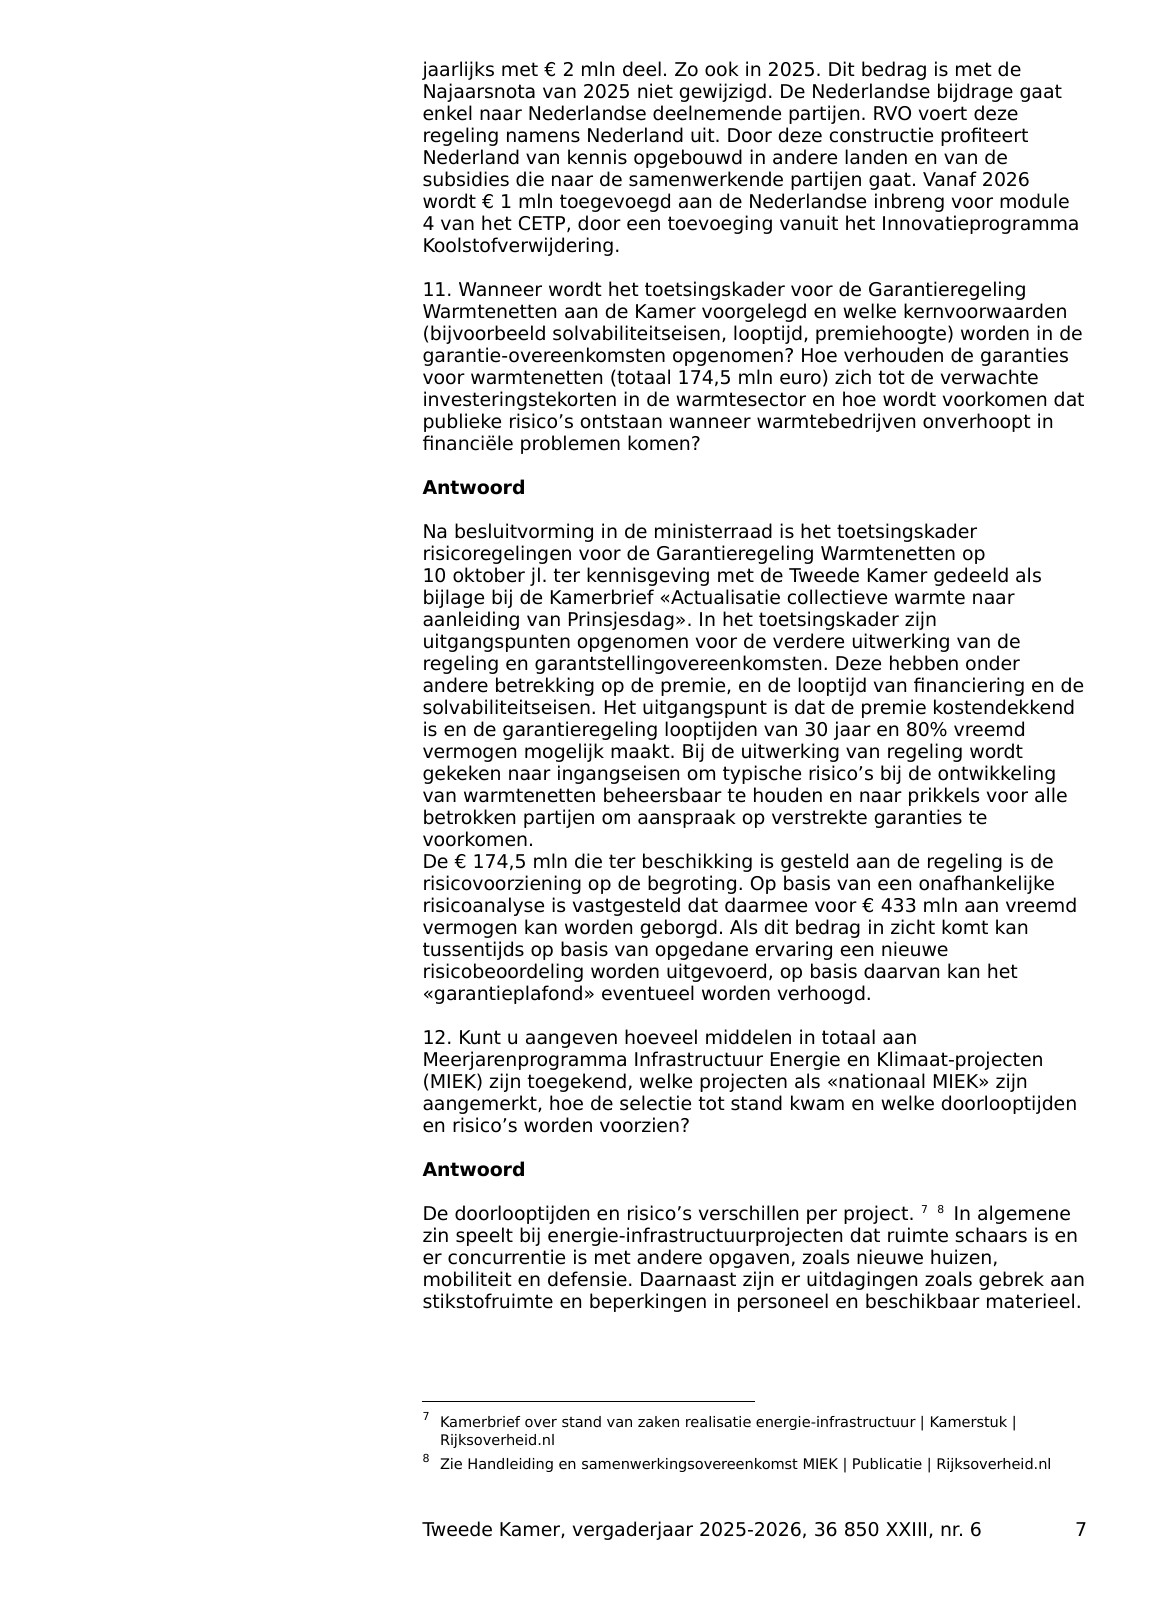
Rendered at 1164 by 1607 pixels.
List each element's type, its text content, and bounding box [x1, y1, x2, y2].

subtitle Antwoord [422, 1159, 1087, 1181]
text De doorlooptijden en risico’s verschillen per project. In algemene zin speelt bij energie-infrastructuurprojecten dat ruimte schaars is en er concurrentie is met andere opgaven, zoals nieuwe huizen, mobiliteit en defensie. Daarnaast zijn er uitdagingen zoals gebrek aan stikstofruimte en beperkingen in personeel en beschikbaar materieel. [422, 1203, 1087, 1313]
text Kamerbrief over stand van zaken realisatie energie-infrastructuur | Kamerstuk | Rijksoverheid.nl [422, 1410, 1087, 1449]
text De € 174,5 mln die ter beschikking is gesteld aan de regeling is de risicovoorziening op de begroting. Op basis van een onafhankelijke risicoanalyse is vastgesteld dat daarmee voor € 433 mln aan vreemd vermogen kan worden geborgd. Als dit bedrag in zicht komt kan tussentijds op basis van opgedane ervaring een nieuwe risicobeoordeling worden uitgevoerd, op basis daarvan kan het «garantieplafond» eventueel worden verhoogd. [422, 851, 1087, 1005]
subtitle Antwoord [422, 477, 1087, 499]
text Zie Handleiding en samenwerkingsovereenkomst MIEK | Publicatie | Rijksoverheid.nl [422, 1452, 1087, 1474]
text jaarlijks met € 2 mln deel. Zo ook in 2025. Dit bedrag is met de Najaarsnota van 2025 niet gewijzigd. De Nederlandse bijdrage gaat enkel naar Nederlandse deelnemende partijen. RVO voert deze regeling namens Nederland uit. Door deze constructie profiteert Nederland van kennis opgebouwd in andere landen en van de subsidies die naar de samenwerkende partijen gaat. Vanaf 2026 wordt € 1 mln toegevoegd aan de Nederlandse inbreng voor module 4 van het CETP, door een toevoeging vanuit het Innovatieprogramma Koolstofverwijdering. [422, 59, 1087, 257]
text 11. Wanneer wordt het toetsingskader voor de Garantieregeling Warmtenetten aan de Kamer voorgelegd en welke kernvoorwaarden (bijvoorbeeld solvabiliteitseisen, looptijd, premiehoogte) worden in de garantie-overeenkomsten opgenomen? Hoe verhouden de garanties voor warmtenetten (totaal 174,5 mln euro) zich tot de verwachte investeringstekorten in de warmtesector en hoe wordt voorkomen dat publieke risico’s ontstaan wanneer warmtebedrijven onverhoopt in financiële problemen komen? [422, 279, 1087, 455]
text Na besluitvorming in de ministerraad is het toetsingskader risicoregelingen voor de Garantieregeling Warmtenetten op 10 oktober jl. ter kennisgeving met de Tweede Kamer gedeeld als bijlage bij de Kamerbrief «Actualisatie collectieve warmte naar aanleiding van Prinsjesdag». In het toetsingskader zijn uitgangspunten opgenomen voor de verdere uitwerking van de regeling en garantstellingovereenkomsten. Deze hebben onder andere betrekking op de premie, en de looptijd van financiering en de solvabiliteitseisen. Het uitgangspunt is dat de premie kostendekkend is en de garantieregeling looptijden van 30 jaar en 80% vreemd vermogen mogelijk maakt. Bij de uitwerking van regeling wordt gekeken naar ingangseisen om typische risico’s bij de ontwikkeling van warmtenetten beheersbaar te houden en naar prikkels voor alle betrokken partijen om aanspraak op verstrekte garanties te voorkomen. [422, 521, 1087, 851]
text 12. Kunt u aangeven hoeveel middelen in totaal aan Meerjarenprogramma Infrastructuur Energie en Klimaat-projecten (MIEK) zijn toegekend, welke projecten als «nationaal MIEK» zijn aangemerkt, hoe de selectie tot stand kwam en welke doorlooptijden en risico’s worden voorzien? [422, 1027, 1087, 1137]
